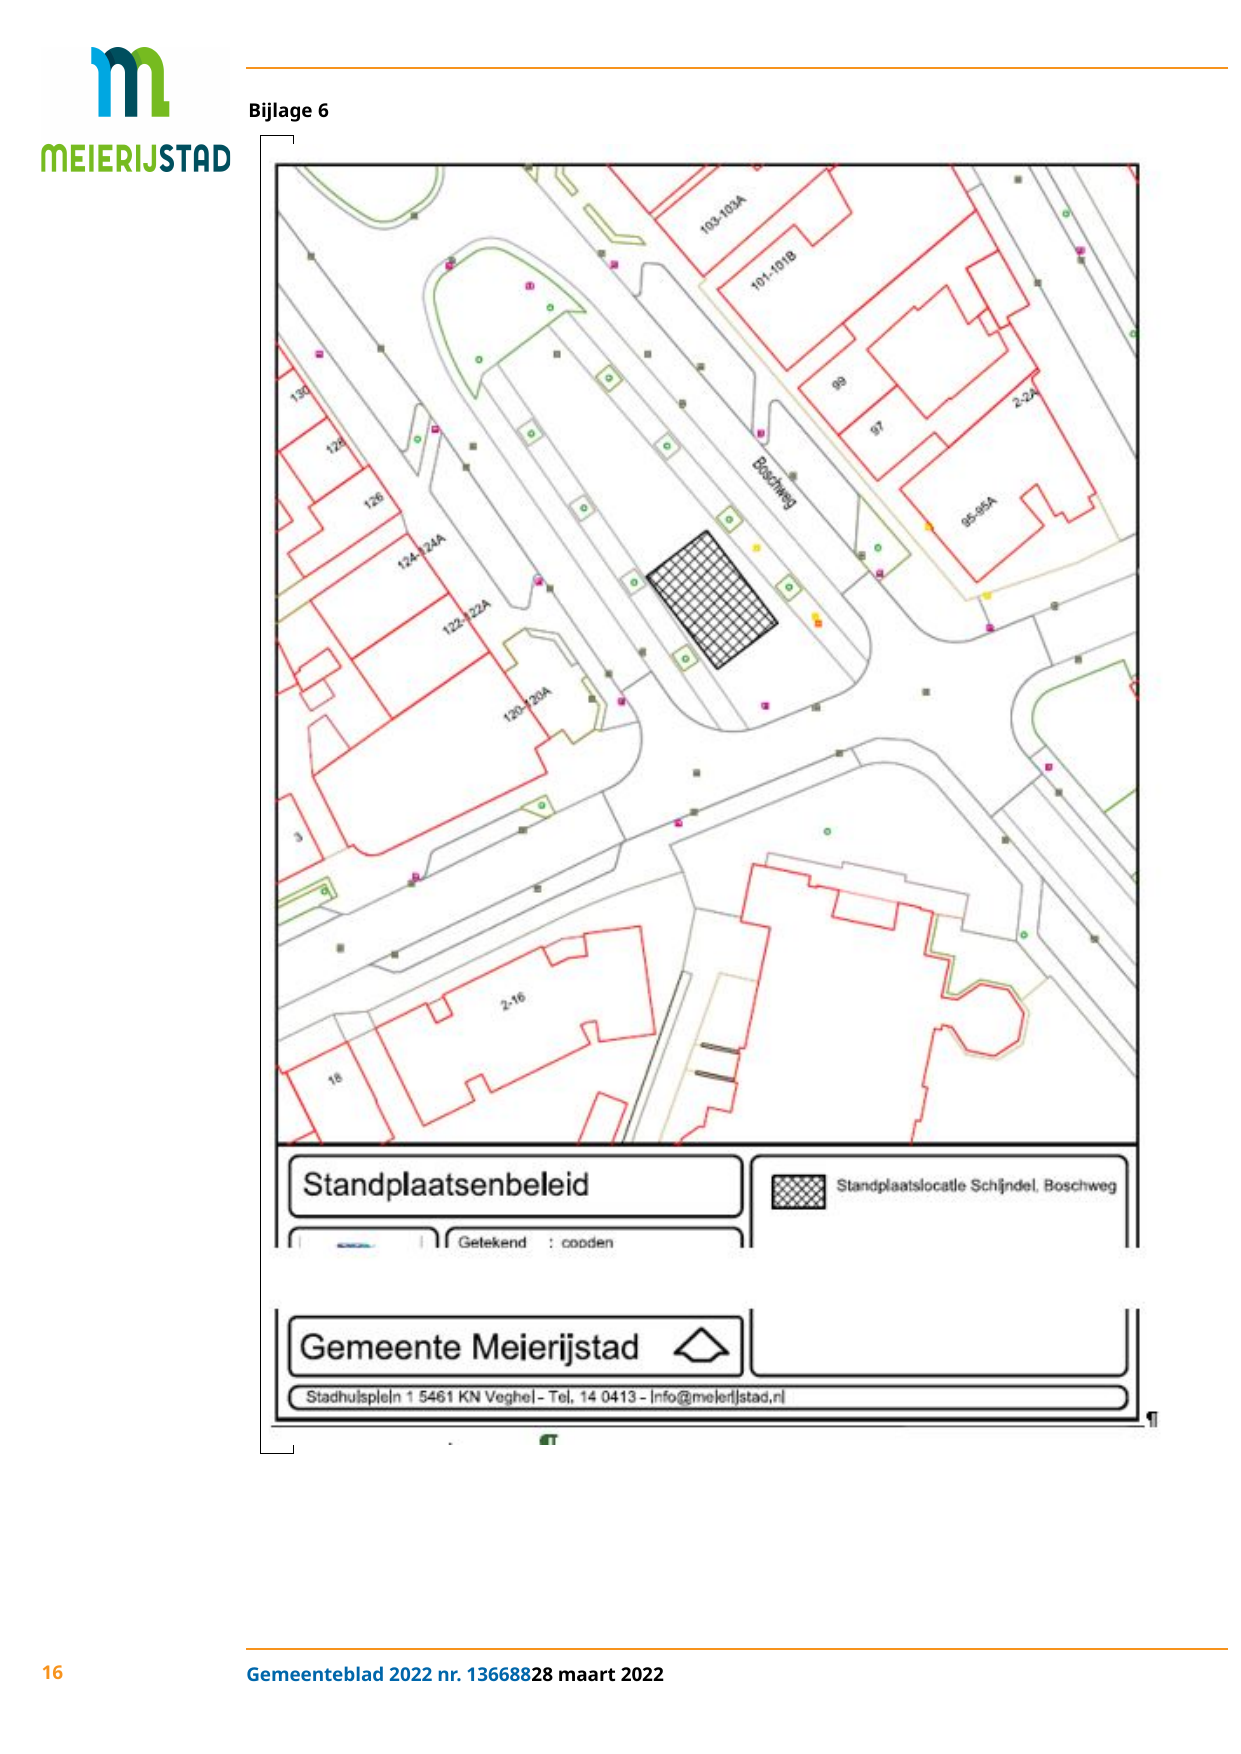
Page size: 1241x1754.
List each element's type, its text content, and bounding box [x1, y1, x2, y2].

text Bijlage 6 [248, 95, 1152, 123]
picture [268, 144, 1173, 1445]
picture [41, 47, 231, 172]
